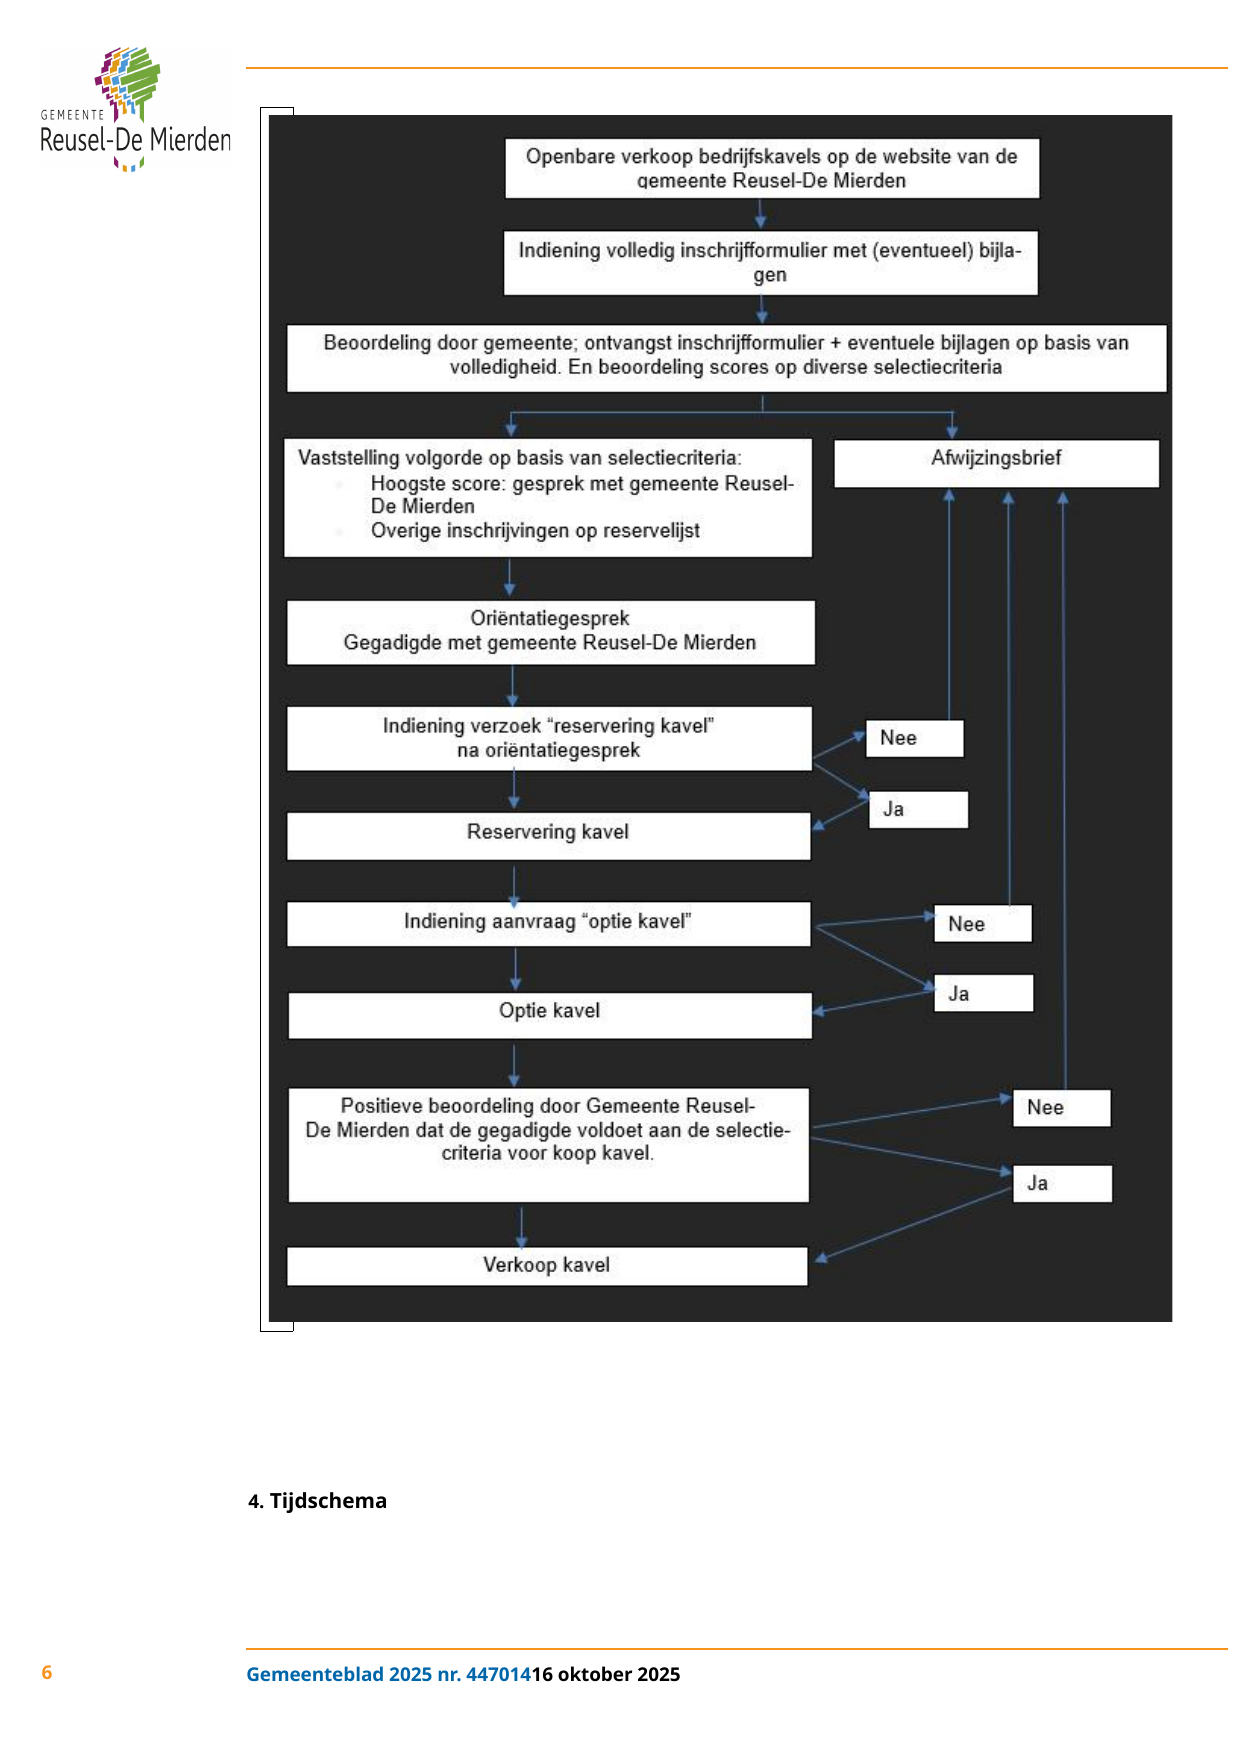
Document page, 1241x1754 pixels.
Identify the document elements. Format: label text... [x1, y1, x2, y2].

picture [41, 47, 231, 172]
picture [268, 115, 1173, 1322]
text 4. Tijdschema [248, 1486, 1152, 1515]
